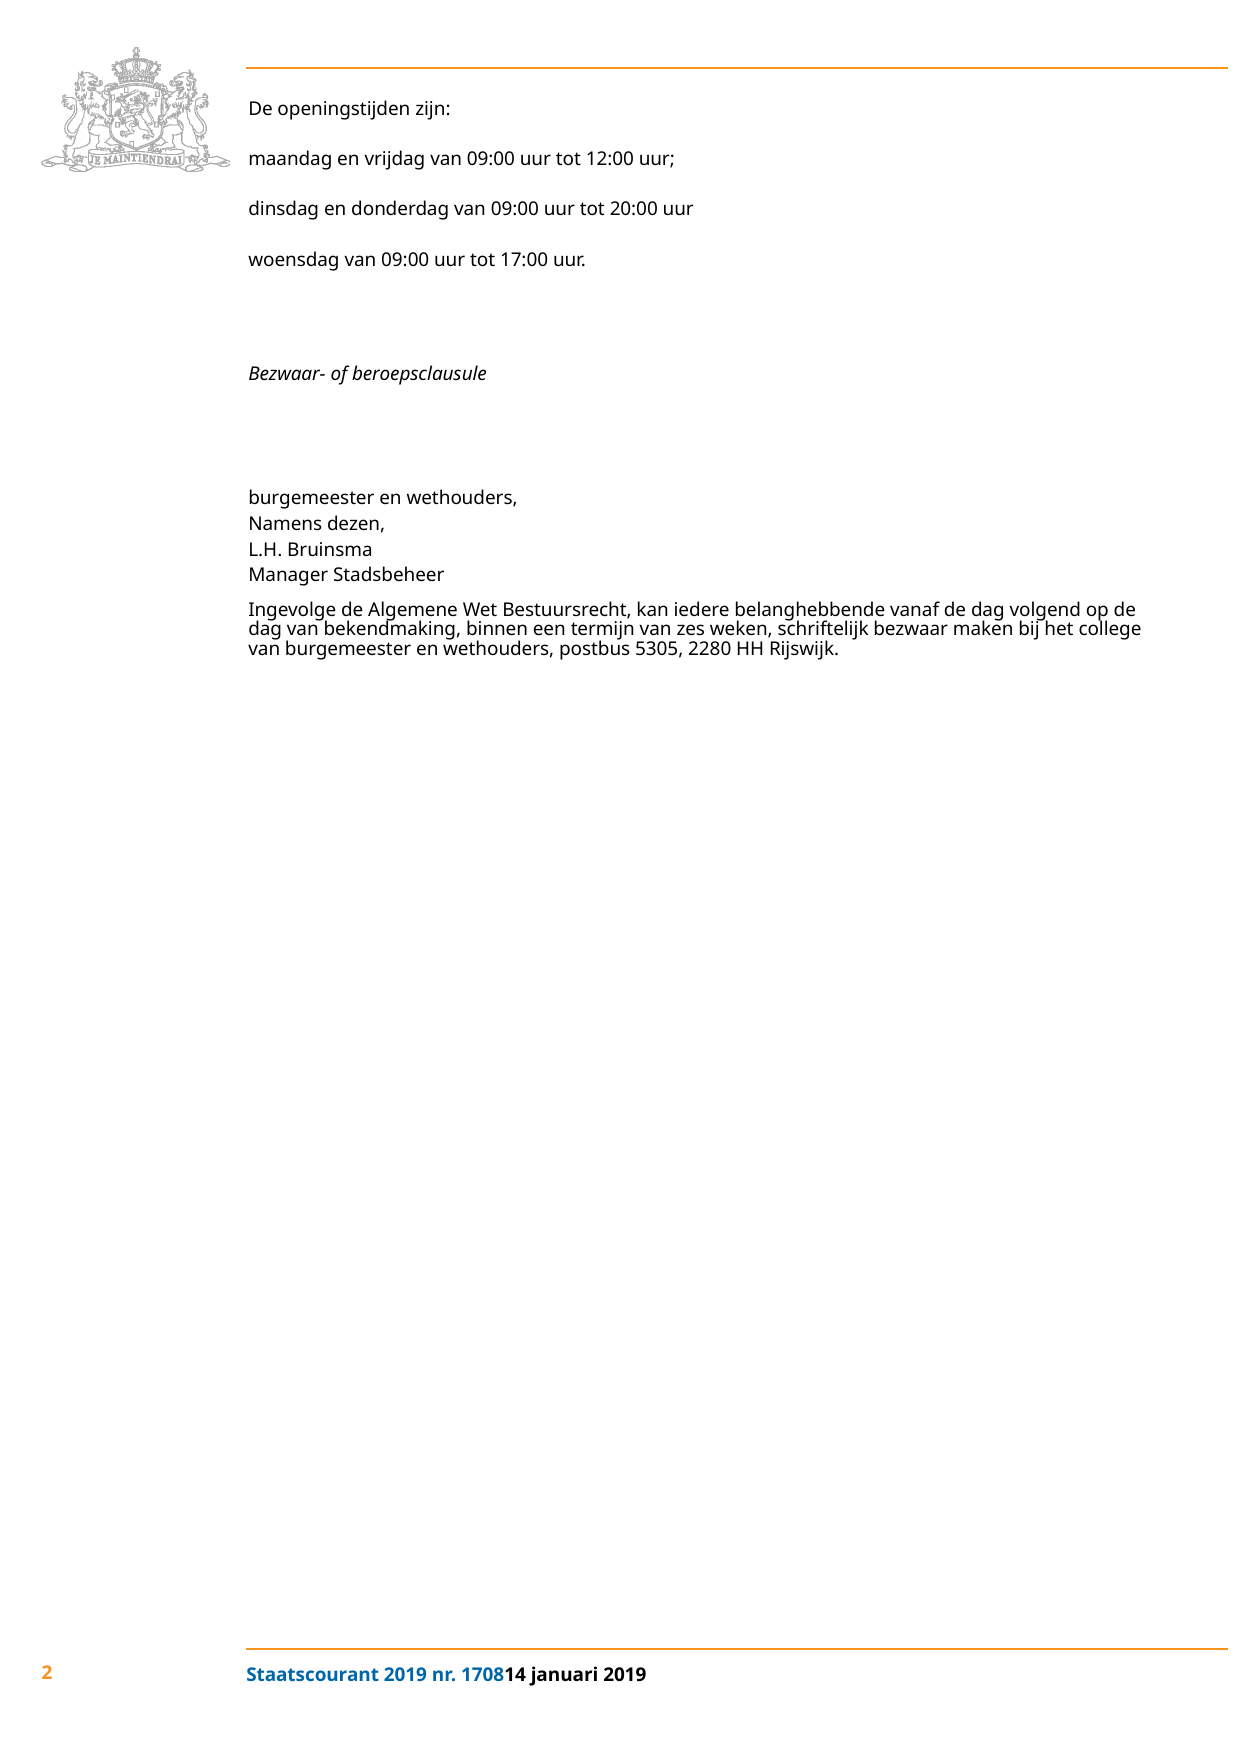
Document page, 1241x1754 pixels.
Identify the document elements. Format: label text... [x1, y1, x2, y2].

text dinsdag en donderdag van 09:00 uur tot 20:00 uur [248, 196, 1152, 221]
text Manager Stadsbeheer [248, 562, 1152, 587]
text woensdag van 09:00 uur tot 17:00 uur. [248, 246, 1152, 272]
picture [41, 47, 231, 172]
text maandag en vrijdag van 09:00 uur tot 12:00 uur; [248, 145, 1152, 171]
text Bezwaar- of beroepsclausule [248, 360, 1152, 386]
text burgemeester en wethouders, [248, 484, 1152, 510]
text Namens dezen, [248, 510, 1152, 536]
text Ingevolge de Algemene Wet Bestuursrecht, kan iedere belanghebbende vanaf de dag volgend op de dag van bekendmaking, binnen een termijn van zes weken, schriftelijk bezwaar maken bij het college van burgemeester en wethouders, postbus 5305, 2280 HH Rijswijk. [248, 601, 1152, 659]
text De openingstijden zijn: [248, 95, 1152, 121]
text L.H. Bruinsma [248, 536, 1152, 562]
